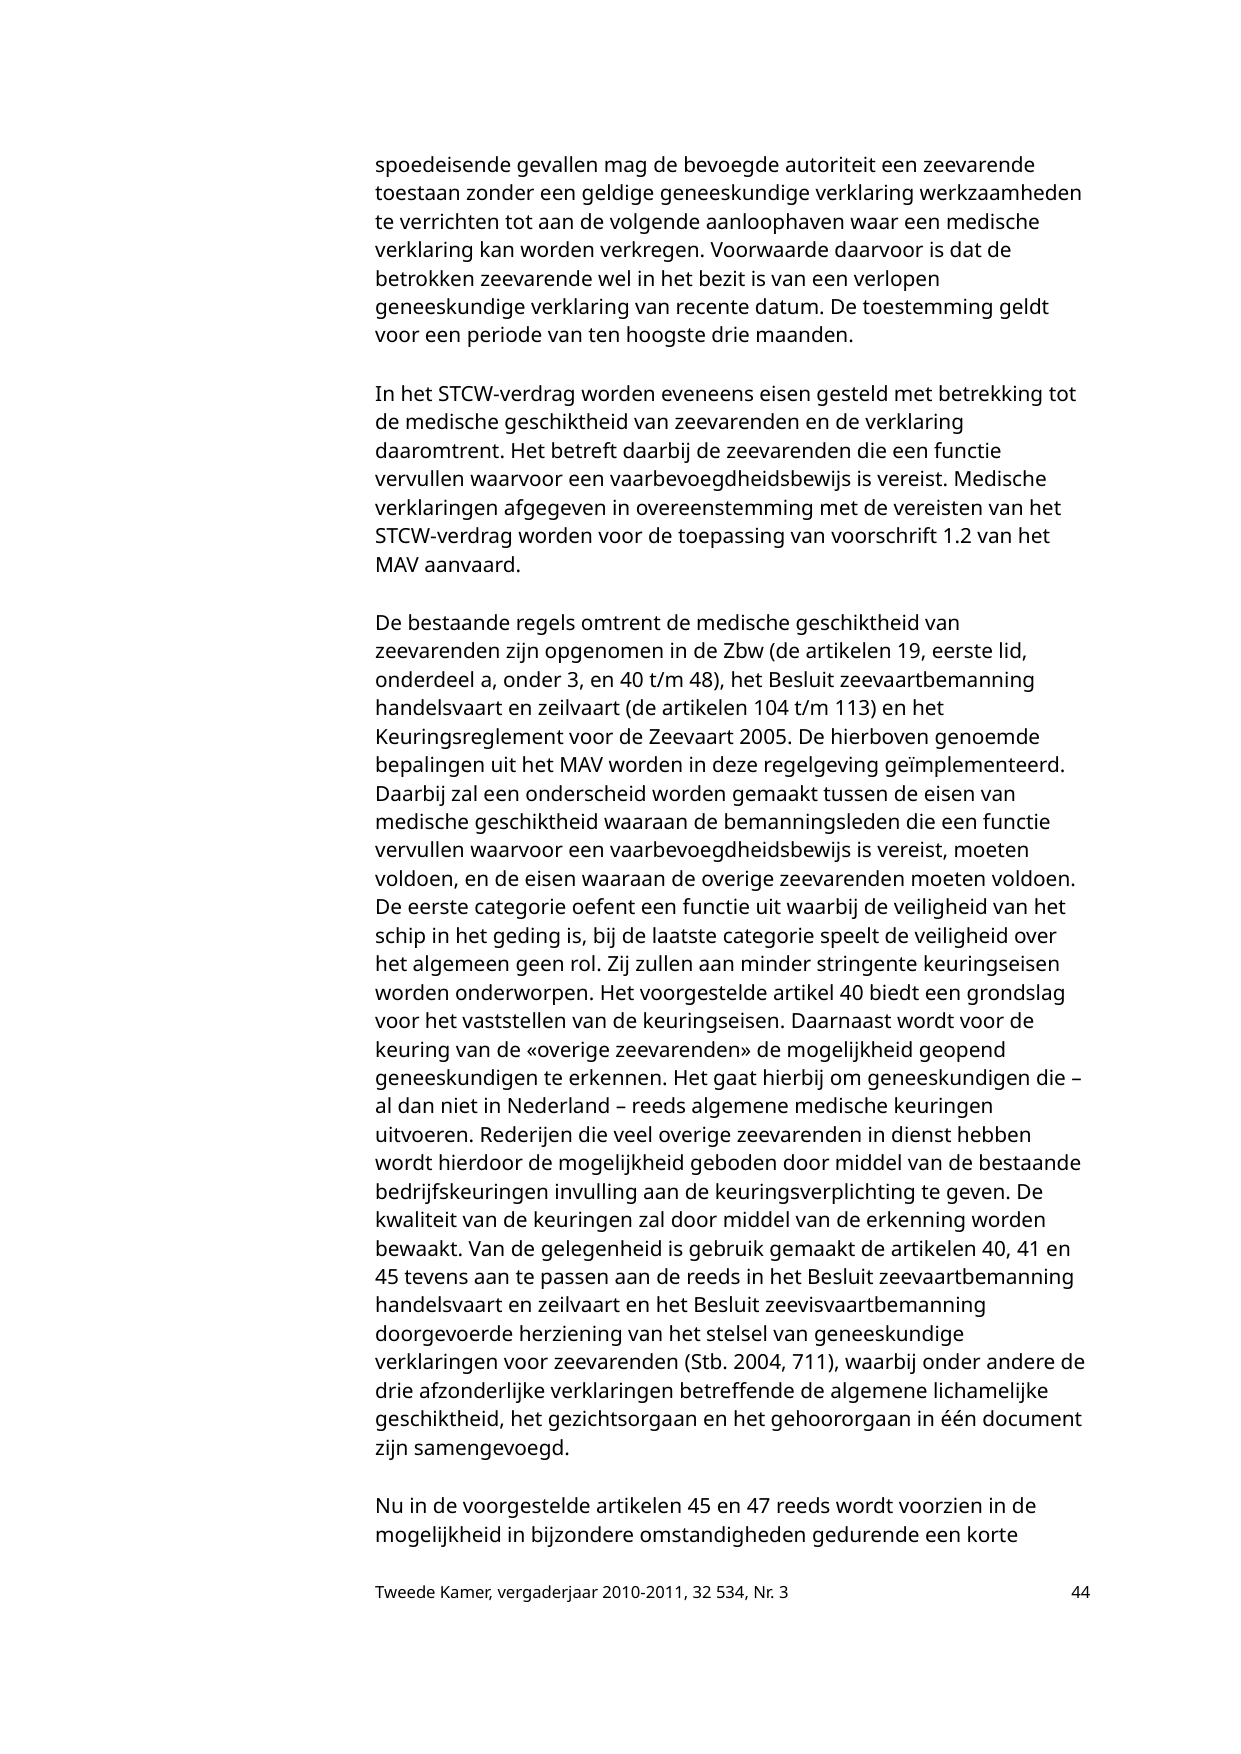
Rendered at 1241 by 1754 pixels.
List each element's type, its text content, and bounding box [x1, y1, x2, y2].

text De bestaande regels omtrent de medische geschiktheid van zeevarenden zijn opgenomen in de Zbw (de artikelen 19, eerste lid, onderdeel a, onder 3, en 40 t/m 48), het Besluit zeevaartbemanning handelsvaart en zeilvaart (de artikelen 104 t/m 113) en het Keuringsreglement voor de Zeevaart 2005. De hierboven genoemde bepalingen uit het MAV worden in deze regelgeving geïmplementeerd. Daarbij zal een onderscheid worden gemaakt tussen de eisen van medische geschiktheid waaraan de bemanningsleden die een functie vervullen waarvoor een vaarbevoegdheidsbewijs is vereist, moeten voldoen, en de eisen waaraan de overige zeevarenden moeten voldoen. De eerste categorie oefent een functie uit waarbij de veiligheid van het schip in het geding is, bij de laatste categorie speelt de veiligheid over het algemeen geen rol. Zij zullen aan minder stringente keuringseisen worden onderworpen. Het voorgestelde artikel 40 biedt een grondslag voor het vaststellen van de keuringseisen. Daarnaast wordt voor de keuring van de «overige zeevarenden» de mogelijkheid geopend geneeskundigen te erkennen. Het gaat hierbij om geneeskundigen die – al dan niet in Nederland – reeds algemene medische keuringen uitvoeren. Rederijen die veel overige zeevarenden in dienst hebben wordt hierdoor de mogelijkheid geboden door middel van de bestaande bedrijfskeuringen invulling aan de keuringsverplichting te geven. De kwaliteit van de keuringen zal door middel van de erkenning worden bewaakt. Van de gelegenheid is gebruik gemaakt de artikelen 40, 41 en 45 tevens aan te passen aan de reeds in het Besluit zeevaartbemanning handelsvaart en zeilvaart en het Besluit zeevisvaartbemanning doorgevoerde herziening van het stelsel van geneeskundige verklaringen voor zeevarenden (Stb. 2004, 711), waarbij onder andere de drie afzonderlijke verklaringen betreffende de algemene lichamelijke geschiktheid, het gezichtsorgaan en het gehoororgaan in één document zijn samengevoegd. [375, 608, 1090, 1461]
text In het STCW-verdrag worden eveneens eisen gesteld met betrekking tot de medische geschiktheid van zeevarenden en de verklaring daaromtrent. Het betreft daarbij de zeevarenden die een functie vervullen waarvoor een vaarbevoegdheidsbewijs is vereist. Medische verklaringen afgegeven in overeenstemming met de vereisten van het STCW-verdrag worden voor de toepassing van voorschrift 1.2 van het MAV aanvaard. [375, 379, 1090, 578]
text spoedeisende gevallen mag de bevoegde autoriteit een zeevarende toestaan zonder een geldige geneeskundige verklaring werkzaamheden te verrichten tot aan de volgende aanloophaven waar een medische verklaring kan worden verkregen. Voorwaarde daarvoor is dat de betrokken zeevarende wel in het bezit is van een verlopen geneeskundige verklaring van recente datum. De toestemming geldt voor een periode van ten hoogste drie maanden. [375, 150, 1090, 349]
text Nu in de voorgestelde artikelen 45 en 47 reeds wordt voorzien in de mogelijkheid in bijzondere omstandigheden gedurende een korte [375, 1491, 1090, 1548]
